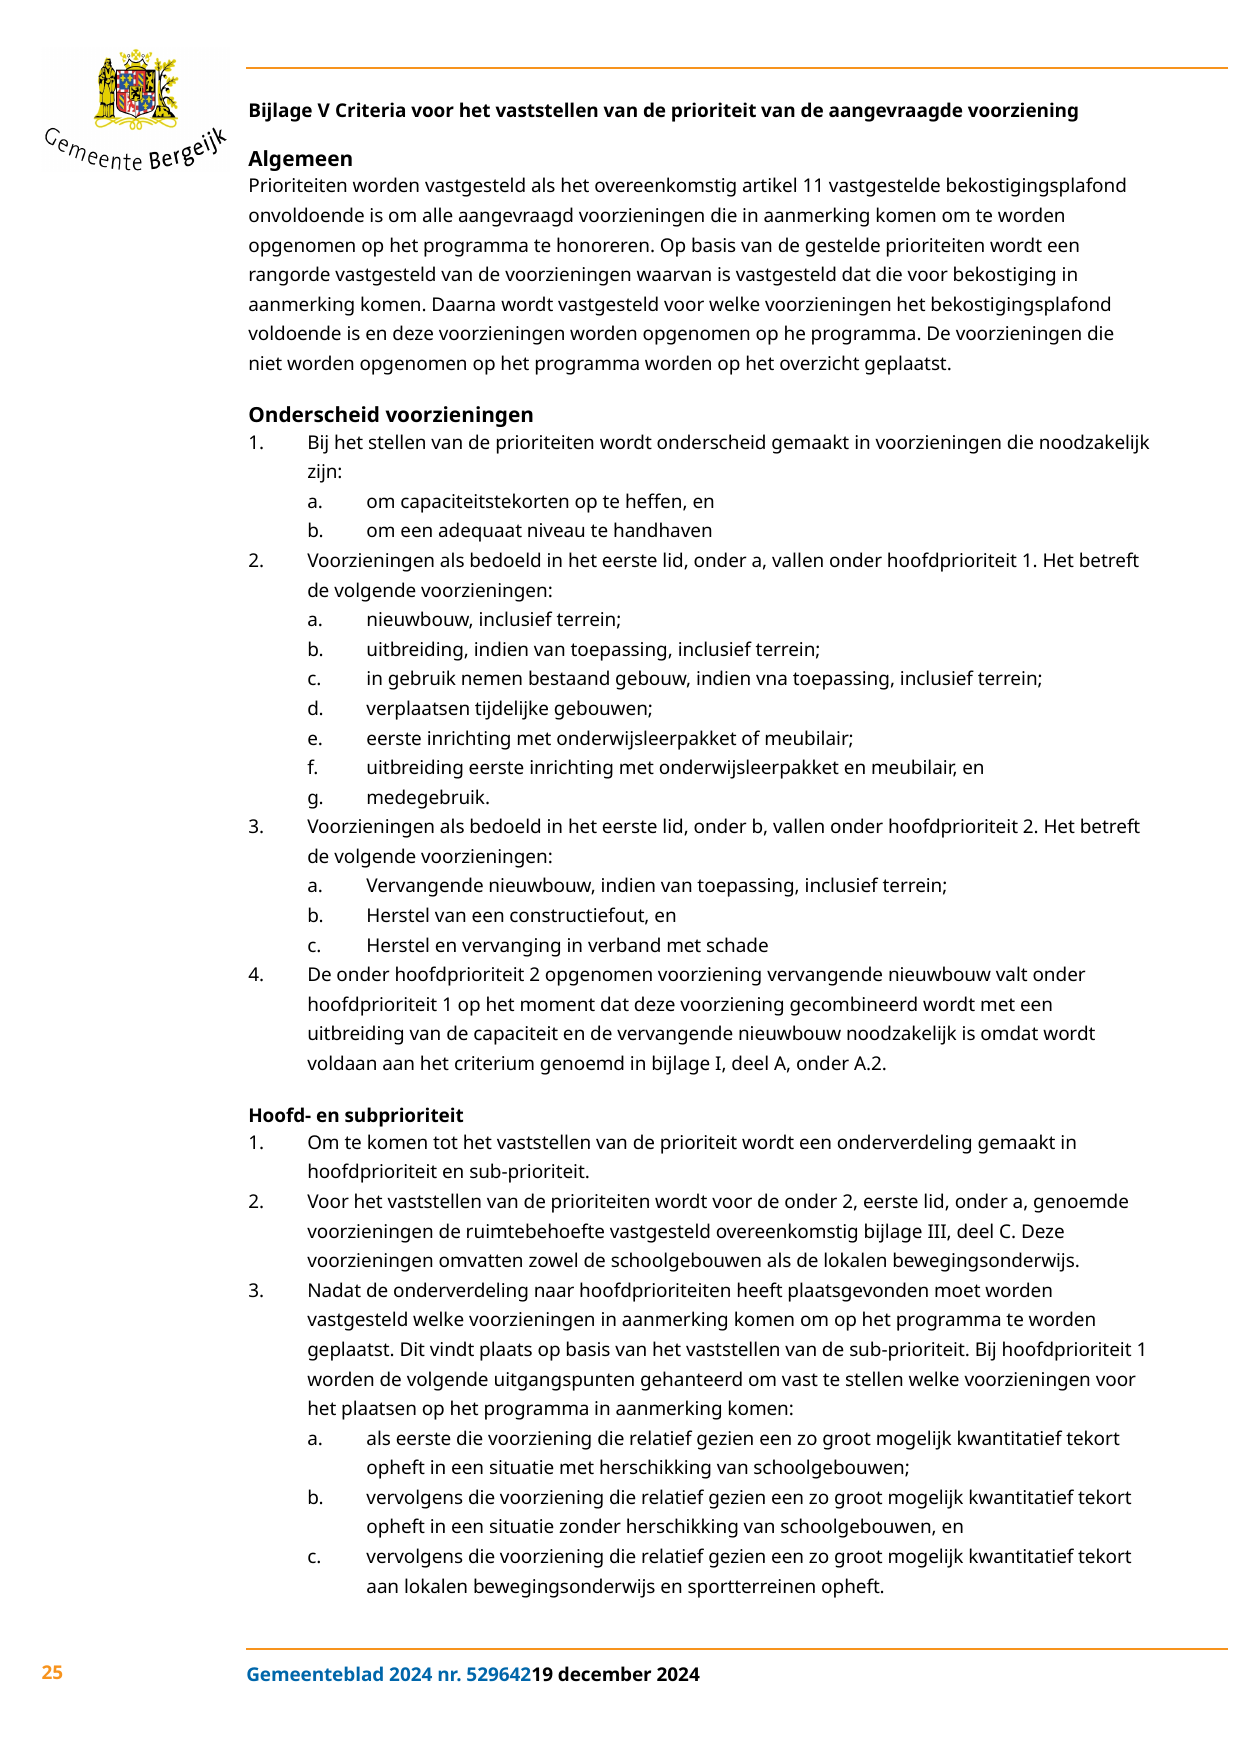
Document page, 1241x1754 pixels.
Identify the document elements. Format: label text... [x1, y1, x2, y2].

list om capaciteitstekorten op te heffen, en [307, 488, 1152, 514]
list medegebruik. [307, 784, 1152, 810]
list als eerste die voorziening die relatief gezien een zo groot mogelijk kwantitatief tekort opheft in een situatie met herschikking van schoolgebouwen; [307, 1425, 1152, 1480]
list eerste inrichting met onderwijsleerpakket of meubilair; [307, 725, 1152, 751]
list Nadat de onderverdeling naar hoofdprioriteiten heeft plaatsgevonden moet worden vastgesteld welke voorzieningen in aanmerking komen om op het programma te worden geplaatst. Dit vindt plaats op basis van het vaststellen van de sub-prioriteit. Bij hoofdprioriteit 1 worden de volgende uitgangspunten gehanteerd om vast te stellen welke voorzieningen voor het plaatsen op het programma in aanmerking komen: [248, 1277, 1152, 1421]
text Onderscheid voorzieningen [248, 401, 1152, 429]
list Voorzieningen als bedoeld in het eerste lid, onder b, vallen onder hoofdprioriteit 2. Het betreft de volgende voorzieningen: [248, 813, 1152, 869]
picture [41, 47, 231, 172]
text Algemeen [248, 144, 1152, 173]
list Vervangende nieuwbouw, indien van toepassing, inclusief terrein; [307, 873, 1152, 898]
text Bijlage V Criteria voor het vaststellen van de prioriteit van de aangevraagde voorziening [248, 95, 1152, 123]
list vervolgens die voorziening die relatief gezien een zo groot mogelijk kwantitatief tekort aan lokalen bewegingsonderwijs en sportterreinen opheft. [307, 1543, 1152, 1598]
list Bij het stellen van de prioriteiten wordt onderscheid gemaakt in voorzieningen die noodzakelijk zijn: [248, 429, 1152, 484]
list Voor het vaststellen van de prioriteiten wordt voor de onder 2, eerste lid, onder a, genoemde voorzieningen de ruimtebehoefte vastgesteld overeenkomstig bijlage III, deel C. Deze voorzieningen omvatten zowel de schoolgebouwen als de lokalen bewegingsonderwijs. [248, 1188, 1152, 1273]
list De onder hoofdprioriteit 2 opgenomen voorziening vervangende nieuwbouw valt onder hoofdprioriteit 1 op het moment dat deze voorziening gecombineerd wordt met een uitbreiding van de capaciteit en de vervangende nieuwbouw noodzakelijk is omdat wordt voldaan aan het criterium genoemd in bijlage I, deel A, onder A.2. [248, 961, 1152, 1076]
list uitbreiding, indien van toepassing, inclusief terrein; [307, 636, 1152, 662]
list vervolgens die voorziening die relatief gezien een zo groot mogelijk kwantitatief tekort opheft in een situatie zonder herschikking van schoolgebouwen, en [307, 1484, 1152, 1539]
list Voorzieningen als bedoeld in het eerste lid, onder a, vallen onder hoofdprioriteit 1. Het betreft de volgende voorzieningen: [248, 547, 1152, 603]
text Hoofd- en subprioriteit [248, 1101, 1152, 1129]
list uitbreiding eerste inrichting met onderwijsleerpakket en meubilair, en [307, 754, 1152, 780]
list nieuwbouw, inclusief terrein; [307, 606, 1152, 632]
list Om te komen tot het vaststellen van de prioriteit wordt een onderverdeling gemaakt in hoofdprioriteit en sub-prioriteit. [248, 1129, 1152, 1184]
text Prioriteiten worden vastgesteld als het overeenkomstig artikel 11 vastgestelde bekostigingsplafond onvoldoende is om alle aangevraagd voorzieningen die in aanmerking komen om te worden opgenomen op het programma te honoreren. Op basis van de gestelde prioriteiten wordt een rangorde vastgesteld van de voorzieningen waarvan is vastgesteld dat die voor bekostiging in aanmerking komen. Daarna wordt vastgesteld voor welke voorzieningen het bekostigingsplafond voldoende is en deze voorzieningen worden opgenomen op he programma. De voorzieningen die niet worden opgenomen op het programma worden op het overzicht geplaatst. [248, 173, 1152, 376]
list om een adequaat niveau te handhaven [307, 518, 1152, 543]
list Herstel van een constructiefout, en [307, 902, 1152, 928]
list in gebruik nemen bestaand gebouw, indien vna toepassing, inclusief terrein; [307, 666, 1152, 691]
list verplaatsen tijdelijke gebouwen; [307, 695, 1152, 721]
list Herstel en vervanging in verband met schade [307, 932, 1152, 958]
